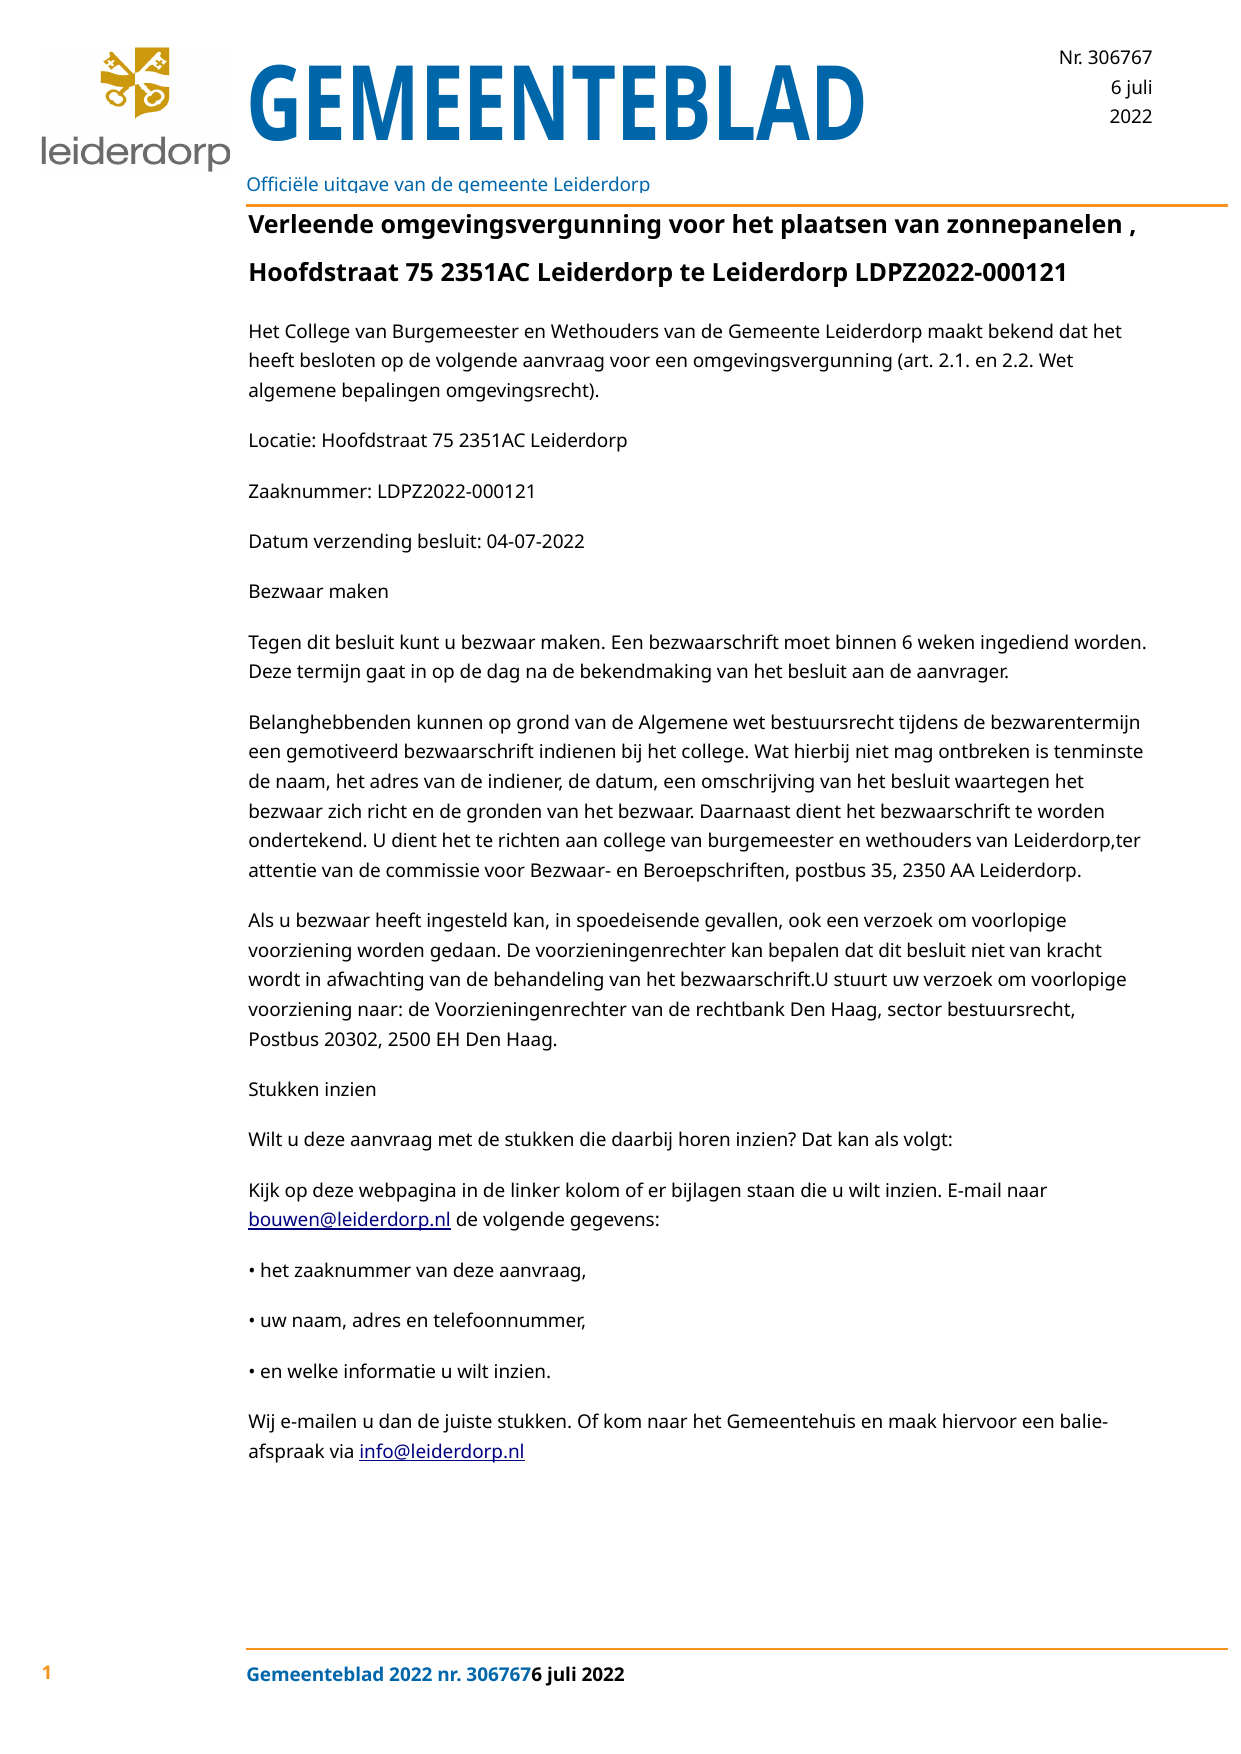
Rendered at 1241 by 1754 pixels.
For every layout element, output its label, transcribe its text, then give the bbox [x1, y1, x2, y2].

text Kijk op deze webpagina in de linker kolom of er bijlagen staan die u wilt inzien. E-mail naar bouwen@leiderdorp.nl de volgende gegevens: [248, 1177, 1152, 1232]
text • het zaaknummer van deze aanvraag, [248, 1257, 1152, 1283]
text Zaaknummer: LDPZ2022-000121 [248, 478, 1152, 504]
text Als u bezwaar heeft ingesteld kan, in spoedeisende gevallen, ook een verzoek om voorlopige voorziening worden gedaan. De voorzieningenrechter kan bepalen dat dit besluit niet van kracht wordt in afwachting van de behandeling van het bezwaarschrift.U stuurt uw verzoek om voorlopige voorziening naar: de Voorzieningenrechter van de rechtbank Den Haag, sector bestuursrecht, Postbus 20302, 2500 EH Den Haag. [248, 907, 1152, 1052]
text Bezwaar maken [248, 579, 1152, 604]
text Wij e-mailen u dan de juiste stukken. Of kom naar het Gemeentehuis en maak hiervoor een balie-afspraak via info@leiderdorp.nl [248, 1408, 1152, 1464]
text Wilt u deze aanvraag met de stukken die daarbij horen inzien? Dat kan als volgt: [248, 1127, 1152, 1152]
text Datum verzending besluit: 04-07-2022 [248, 528, 1152, 554]
text Locatie: Hoofdstraat 75 2351AC Leiderdorp [248, 427, 1152, 453]
text • uw naam, adres en telefoonnummer, [248, 1307, 1152, 1333]
text Stukken inzien [248, 1076, 1152, 1102]
text Belanghebbenden kunnen op grond van de Algemene wet bestuursrecht tijdens de bezwarentermijn een gemotiveerd bezwaarschrift indienen bij het college. Wat hierbij niet mag ontbreken is tenminste de naam, het adres van de indiener, de datum, een omschrijving van het besluit waartegen het bezwaar zich richt en de gronden van het bezwaar. Daarnaast dient het bezwaarschrift te worden ondertekend. U dient het te richten aan college van burgemeester en wethouders van Leiderdorp,ter attentie van de commissie voor Bezwaar- en Beroepschriften, postbus 35, 2350 AA Leiderdorp. [248, 709, 1152, 883]
text Het College van Burgemeester en Wethouders van de Gemeente Leiderdorp maakt bekend dat het heeft besloten op de volgende aanvraag voor een omgevingsvergunning (art. 2.1. en 2.2. Wet algemene bepalingen omgevingsrecht). [248, 318, 1152, 403]
picture [41, 47, 231, 172]
text Verleende omgevingsvergunning voor het plaatsen van zonnepanelen , Hoofdstraat 75 2351AC Leiderdorp te Leiderdorp LDPZ2022-000121 [248, 207, 1152, 288]
text Tegen dit besluit kunt u bezwaar maken. Een bezwaarschrift moet binnen 6 weken ingediend worden. Deze termijn gaat in op de dag na de bekendmaking van het besluit aan de aanvrager. [248, 629, 1152, 684]
text • en welke informatie u wilt inzien. [248, 1358, 1152, 1384]
